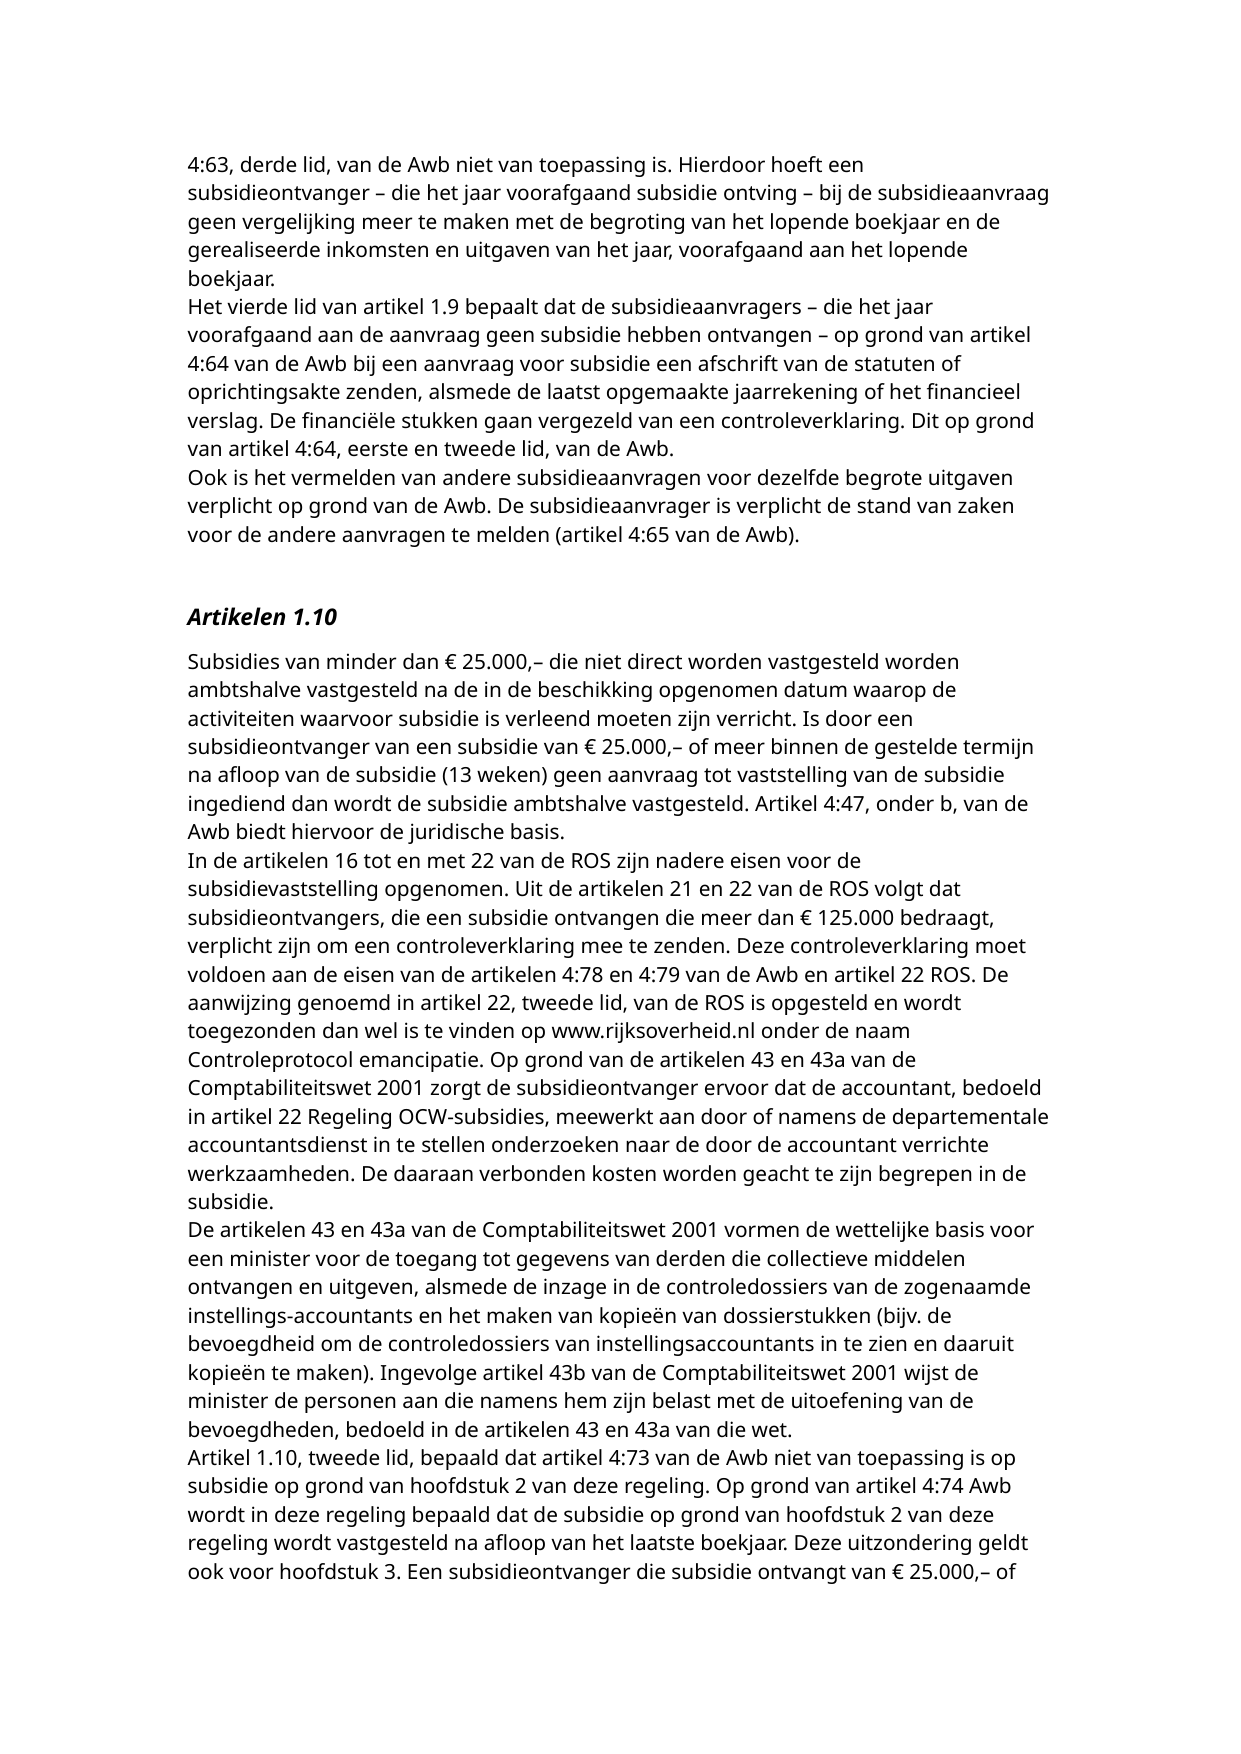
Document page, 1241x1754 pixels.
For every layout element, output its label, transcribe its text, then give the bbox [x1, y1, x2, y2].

text De artikelen 43 en 43a van de Comptabiliteitswet 2001 vormen de wettelijke basis voor een minister voor de toegang tot gegevens van derden die collectieve middelen ontvangen en uitgeven, alsmede de inzage in de controledossiers van de zogenaamde instellings-accountants en het maken van kopieën van dossierstukken (bijv. de bevoegdheid om de controledossiers van instellingsaccountants in te zien en daaruit kopieën te maken). Ingevolge artikel 43b van de Comptabiliteitswet 2001 wijst de minister de personen aan die namens hem zijn belast met de uitoefening van de bevoegdheden, bedoeld in de artikelen 43 en 43a van die wet. [187, 1216, 1053, 1443]
subtitle Artikelen 1.10 [187, 601, 1053, 632]
text Ook is het vermelden van andere subsidieaanvragen voor dezelfde begrote uitgaven verplicht op grond van de Awb. De subsidieaanvrager is verplicht de stand van zaken voor de andere aanvragen te melden (artikel 4:65 van de Awb). [187, 463, 1053, 548]
text Artikel 1.10, tweede lid, bepaald dat artikel 4:73 van de Awb niet van toepassing is op subsidie op grond van hoofdstuk 2 van deze regeling. Op grond van artikel 4:74 Awb wordt in deze regeling bepaald dat de subsidie op grond van hoofdstuk 2 van deze regeling wordt vastgesteld na afloop van het laatste boekjaar. Deze uitzondering geldt ook voor hoofdstuk 3. Een subsidieontvanger die subsidie ontvangt van € 25.000,– of [187, 1443, 1053, 1585]
text Het vierde lid van artikel 1.9 bepaalt dat de subsidieaanvragers – die het jaar voorafgaand aan de aanvraag geen subsidie hebben ontvangen – op grond van artikel 4:64 van de Awb bij een aanvraag voor subsidie een afschrift van de statuten of oprichtingsakte zenden, alsmede de laatst opgemaakte jaarrekening of het financieel verslag. De financiële stukken gaan vergezeld van een controleverklaring. Dit op grond van artikel 4:64, eerste en tweede lid, van de Awb. [187, 292, 1053, 463]
text Subsidies van minder dan € 25.000,– die niet direct worden vastgesteld worden ambtshalve vastgesteld na de in de beschikking opgenomen datum waarop de activiteiten waarvoor subsidie is verleend moeten zijn verricht. Is door een subsidieontvanger van een subsidie van € 25.000,– of meer binnen de gestelde termijn na afloop van de subsidie (13 weken) geen aanvraag tot vaststelling van de subsidie ingediend dan wordt de subsidie ambtshalve vastgesteld. Artikel 4:47, onder b, van de Awb biedt hiervoor de juridische basis. [187, 647, 1053, 846]
text 4:63, derde lid, van de Awb niet van toepassing is. Hierdoor hoeft een subsidieontvanger – die het jaar voorafgaand subsidie ontving – bij de subsidieaanvraag geen vergelijking meer te maken met de begroting van het lopende boekjaar en de gerealiseerde inkomsten en uitgaven van het jaar, voorafgaand aan het lopende boekjaar. [187, 150, 1053, 292]
text In de artikelen 16 tot en met 22 van de ROS zijn nadere eisen voor de subsidievaststelling opgenomen. Uit de artikelen 21 en 22 van de ROS volgt dat subsidieontvangers, die een subsidie ontvangen die meer dan € 125.000 bedraagt, verplicht zijn om een controleverklaring mee te zenden. Deze controleverklaring moet voldoen aan de eisen van de artikelen 4:78 en 4:79 van de Awb en artikel 22 ROS. De aanwijzing genoemd in artikel 22, tweede lid, van de ROS is opgesteld en wordt toegezonden dan wel is te vinden op www.rijksoverheid.nl onder de naam Controleprotocol emancipatie. Op grond van de artikelen 43 en 43a van de Comptabiliteitswet 2001 zorgt de subsidieontvanger ervoor dat de accountant, bedoeld in artikel 22 Regeling OCW-subsidies, meewerkt aan door of namens de departementale accountantsdienst in te stellen onderzoeken naar de door de accountant verrichte werkzaamheden. De daaraan verbonden kosten worden geacht te zijn begrepen in de subsidie. [187, 846, 1053, 1216]
